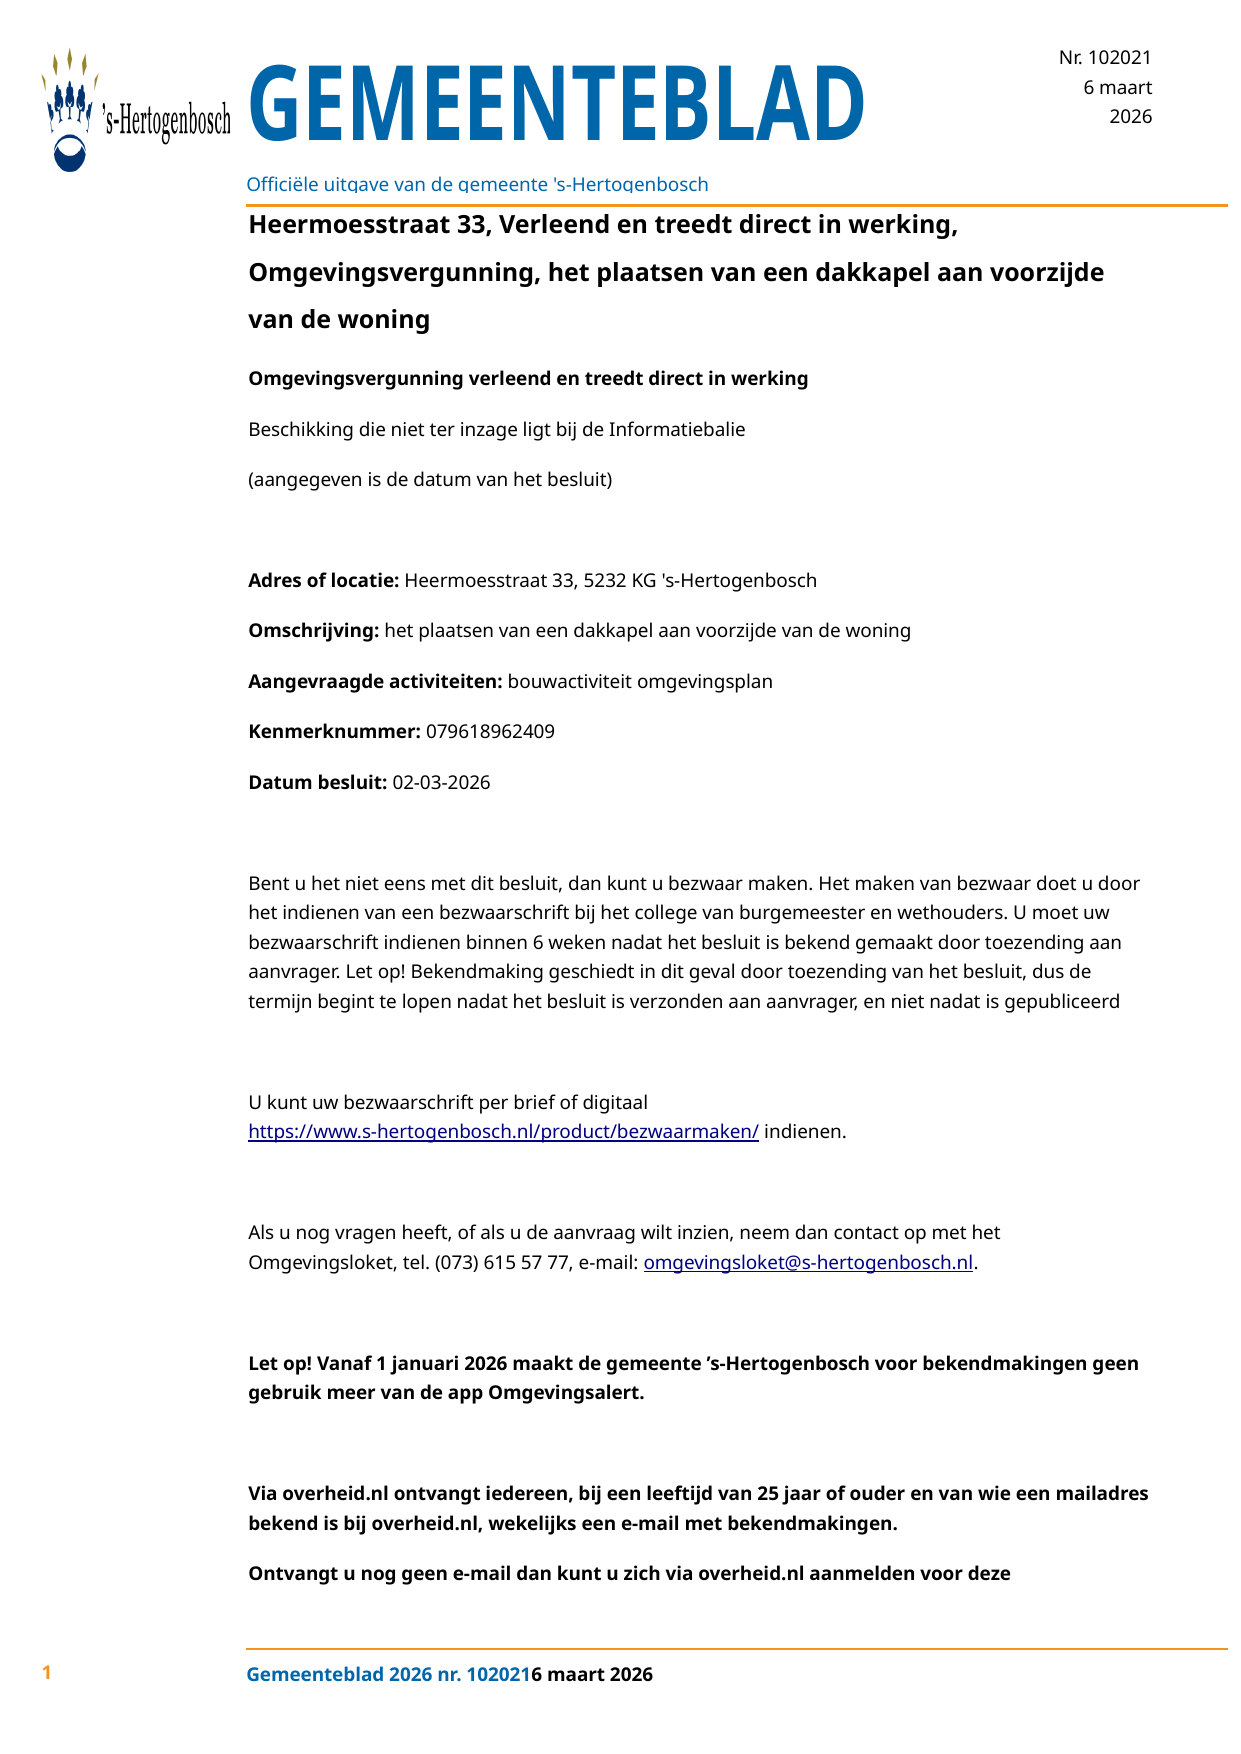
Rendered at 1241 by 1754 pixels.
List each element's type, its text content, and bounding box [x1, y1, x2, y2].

text Kenmerknummer: 079618962409 [248, 718, 1152, 744]
text Let op! Vanaf 1 januari 2026 maakt de gemeente ’s-Hertogenbosch voor bekendmakingen geen gebruik meer van de app Omgevingsalert. [248, 1350, 1152, 1405]
text Datum besluit: 02-03-2026 [248, 769, 1152, 794]
text Als u nog vragen heeft, of als u de aanvraag wilt inzien, neem dan contact op met het Omgevingsloket, tel. (073) 615 57 77, e-mail: omgevingsloket@s-hertogenbosch.nl. [248, 1219, 1152, 1274]
text Omgevingsvergunning verleend en treedt direct in werking [248, 366, 1152, 391]
text Heermoesstraat 33, Verleend en treedt direct in werking, Omgevingsvergunning, het plaatsen van een dakkapel aan voorzijde van de woning [248, 207, 1152, 336]
picture [41, 47, 231, 172]
text Bent u het niet eens met dit besluit, dan kunt u bezwaar maken. Het maken van bezwaar doet u door het indienen van een bezwaarschrift bij het college van burgemeester en wethouders. U moet uw bezwaarschrift indienen binnen 6 weken nadat het besluit is bekend gemaakt door toezending aan aanvrager. Let op! Bekendmaking geschiedt in dit geval door toezending van het besluit, dus de termijn begint te lopen nadat het besluit is verzonden aan aanvrager, en niet nadat is gepubliceerd [248, 870, 1152, 1014]
text Omschrijving: het plaatsen van een dakkapel aan voorzijde van de woning [248, 618, 1152, 643]
text Via overheid.nl ontvangt iedereen, bij een leeftijd van 25 jaar of ouder en van wie een mailadres bekend is bij overheid.nl, wekelijks een e-mail met bekendmakingen. [248, 1480, 1152, 1535]
text Beschikking die niet ter inzage ligt bij de Informatiebalie [248, 416, 1152, 442]
text Ontvangt u nog geen e-mail dan kunt u zich via overheid.nl aanmelden voor deze [248, 1560, 1152, 1586]
text (aangegeven is de datum van het besluit) [248, 466, 1152, 492]
text Aangevraagde activiteiten: bouwactiviteit omgevingsplan [248, 668, 1152, 694]
text Adres of locatie: Heermoesstraat 33, 5232 KG 's-Hertogenbosch [248, 567, 1152, 593]
text U kunt uw bezwaarschrift per brief of digitaal https://www.s-hertogenbosch.nl/product/bezwaarmaken/ indienen. [248, 1089, 1152, 1144]
